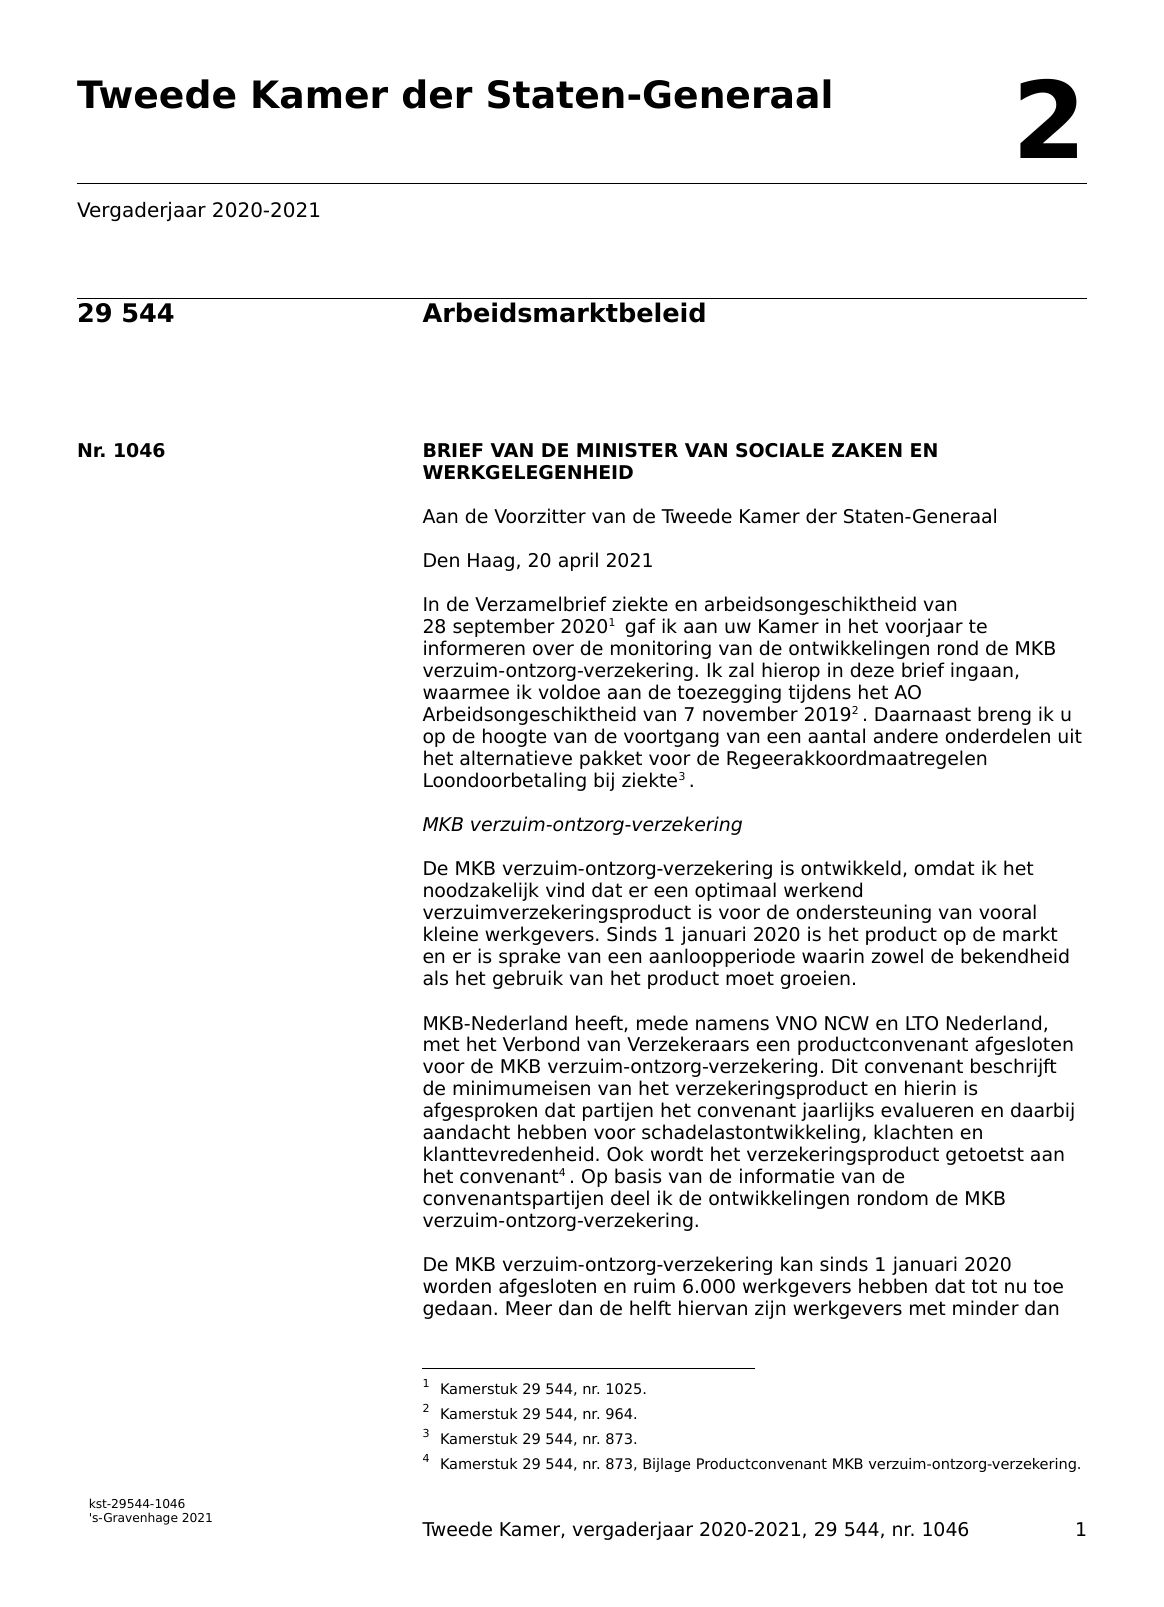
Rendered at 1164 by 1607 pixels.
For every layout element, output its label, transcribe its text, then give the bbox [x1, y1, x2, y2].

text Kamerstuk 29 544, nr. 873, Bijlage Productconvenant MKB verzuim-ontzorg-verzekering. [422, 1452, 1087, 1474]
table_cell Vergaderjaar 2020-2021 [77, 184, 1087, 298]
table_header 2 [886, 59, 1087, 183]
text MKB-Nederland heeft, mede namens VNO NCW en LTO Nederland, met het Verbond van Verzekeraars een productconvenant afgesloten voor de MKB verzuim-ontzorg-verzekering. Dit convenant beschrijft de minimumeisen van het verzekeringsproduct en hierin is afgesproken dat partijen het convenant jaarlijks evalueren en daarbij aandacht hebben voor schadelastontwikkeling, klachten en klanttevredenheid. Ook wordt het verzekeringsproduct getoetst aan het convenant. Op basis van de informatie van de convenantspartijen deel ik de ontwikkelingen rondom de MKB verzuim-ontzorg-verzekering. [422, 1012, 1087, 1232]
text Kamerstuk 29 544, nr. 873. [422, 1427, 1087, 1449]
text Kamerstuk 29 544, nr. 1025. [422, 1377, 1087, 1399]
text Kamerstuk 29 544, nr. 964. [422, 1402, 1087, 1424]
text De MKB verzuim-ontzorg-verzekering kan sinds 1 januari 2020 worden afgesloten en ruim 6.000 werkgevers hebben dat tot nu toe gedaan. Meer dan de helft hiervan zijn werkgevers met minder dan [422, 1254, 1087, 1320]
subtitle Nr. 1046 BRIEF VAN DE MINISTER VAN SOCIALE ZAKEN EN WERKGELEGENHEID [77, 440, 1087, 484]
text Den Haag, 20 april 2021 [422, 550, 1087, 572]
text De MKB verzuim-ontzorg-verzekering is ontwikkeld, omdat ik het noodzakelijk vind dat er een optimaal werkend verzuimverzekeringsproduct is voor de ondersteuning van vooral kleine werkgevers. Sinds 1 januari 2020 is het product op de markt en er is sprake van een aanloopperiode waarin zowel de bekendheid als het gebruik van het product moet groeien. [422, 858, 1087, 990]
text Aan de Voorzitter van de Tweede Kamer der Staten-Generaal [422, 506, 1087, 528]
subtitle 29 544 Arbeidsmarktbeleid [77, 299, 1087, 329]
table_header Tweede Kamer der Staten-Generaal [77, 59, 886, 183]
text kst-29544-1046 [88, 1497, 323, 1511]
text 's-Gravenhage 2021 [88, 1511, 323, 1525]
text In de Verzamelbrief ziekte en arbeidsongeschiktheid van 28 september 2020 gaf ik aan uw Kamer in het voorjaar te informeren over de monitoring van de ontwikkelingen rond de MKB verzuim-ontzorg-verzekering. Ik zal hierop in deze brief ingaan, waarmee ik voldoe aan de toezegging tijdens het AO Arbeidsongeschiktheid van 7 november 2019. Daarnaast breng ik u op de hoogte van de voortgang van een aantal andere onderdelen uit het alternatieve pakket voor de Regeerakkoordmaatregelen Loondoorbetaling bij ziekte. [422, 594, 1087, 792]
subtitle MKB verzuim-ontzorg-verzekering [422, 814, 1087, 836]
